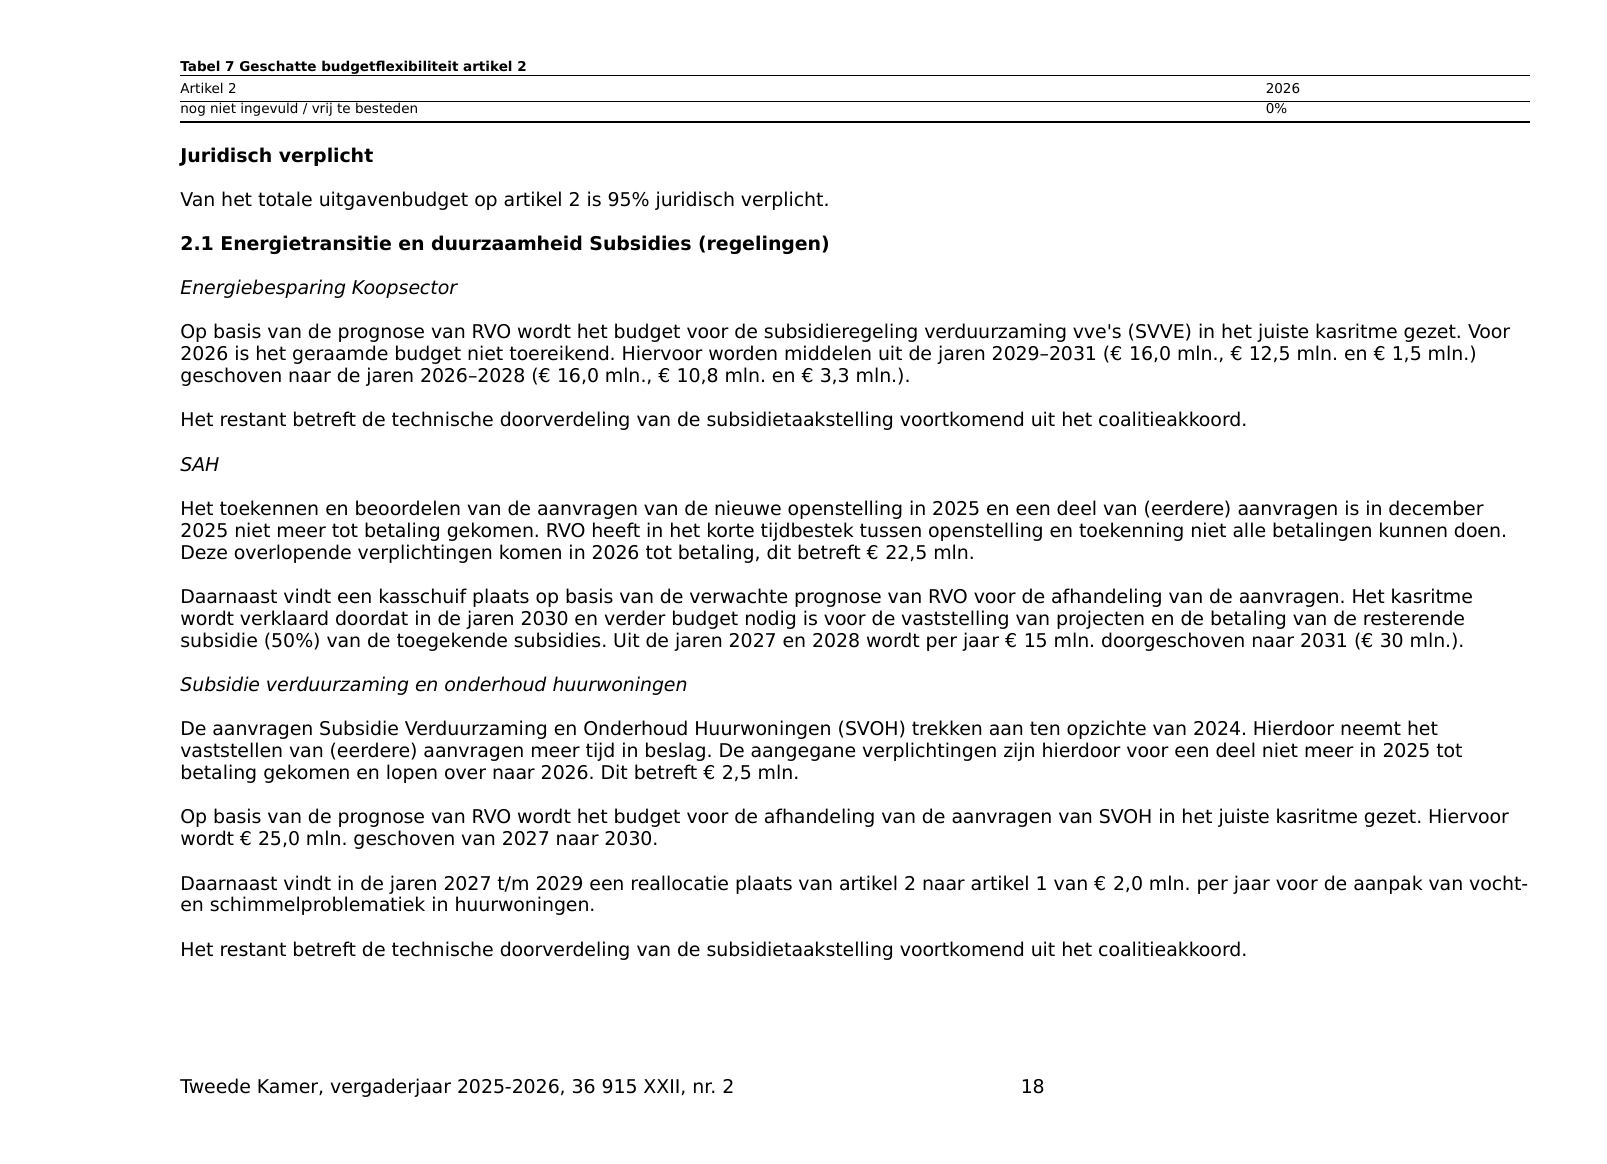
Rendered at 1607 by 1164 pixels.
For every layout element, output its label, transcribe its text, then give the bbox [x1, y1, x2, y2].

table_cell nog niet ingevuld / vrij te besteden [180, 102, 1259, 121]
table_cell 0% [1260, 102, 1529, 121]
subtitle Energiebesparing Koopsector [180, 277, 1529, 299]
subtitle 2.1 Energietransitie en duurzaamheid Subsidies (regelingen) [180, 233, 1529, 255]
table_cell Artikel 2 [180, 76, 1259, 101]
subtitle Juridisch verplicht [180, 144, 1529, 167]
table_cell 2026 [1260, 76, 1529, 101]
text Van het totale uitgavenbudget op artikel 2 is 95% juridisch verplicht. [180, 189, 1529, 211]
table_header Tabel 7 Geschatte budgetflexibiliteit artikel 2 [180, 59, 1529, 75]
subtitle SAH [180, 453, 1529, 476]
text Op basis van de prognose van RVO wordt het budget voor de subsidieregeling verduurzaming vve's (SVVE) in het juiste kasritme gezet. Voor 2026 is het geraamde budget niet toereikend. Hiervoor worden middelen uit de jaren 2029–2031 (€ 16,0 mln., € 12,5 mln. en € 1,5 mln.) geschoven naar de jaren 2026–2028 (€ 16,0 mln., € 10,8 mln. en € 3,3 mln.). [180, 321, 1529, 387]
text Het restant betreft de technische doorverdeling van de subsidietaakstelling voortkomend uit het coalitieakkoord. [180, 938, 1529, 961]
subtitle Subsidie verduurzaming en onderhoud huurwoningen [180, 674, 1529, 696]
text Het restant betreft de technische doorverdeling van de subsidietaakstelling voortkomend uit het coalitieakkoord. [180, 409, 1529, 431]
text De aanvragen Subsidie Verduurzaming en Onderhoud Huurwoningen (SVOH) trekken aan ten opzichte van 2024. Hierdoor neemt het vaststellen van (eerdere) aanvragen meer tijd in beslag. De aangegane verplichtingen zijn hierdoor voor een deel niet meer in 2025 tot betaling gekomen en lopen over naar 2026. Dit betreft € 2,5 mln. [180, 718, 1529, 784]
text Daarnaast vindt een kasschuif plaats op basis van de verwachte prognose van RVO voor de afhandeling van de aanvragen. Het kasritme wordt verklaard doordat in de jaren 2030 en verder budget nodig is voor de vaststelling van projecten en de betaling van de resterende subsidie (50%) van de toegekende subsidies. Uit de jaren 2027 en 2028 wordt per jaar € 15 mln. doorgeschoven naar 2031 (€ 30 mln.). [180, 586, 1529, 652]
text Het toekennen en beoordelen van de aanvragen van de nieuwe openstelling in 2025 en een deel van (eerdere) aanvragen is in december 2025 niet meer tot betaling gekomen. RVO heeft in het korte tijdbestek tussen openstelling en toekenning niet alle betalingen kunnen doen. Deze overlopende verplichtingen komen in 2026 tot betaling, dit betreft € 22,5 mln. [180, 498, 1529, 564]
text Daarnaast vindt in de jaren 2027 t/m 2029 een reallocatie plaats van artikel 2 naar artikel 1 van € 2,0 mln. per jaar voor de aanpak van vocht- en schimmelproblematiek in huurwoningen. [180, 872, 1529, 916]
text Op basis van de prognose van RVO wordt het budget voor de afhandeling van de aanvragen van SVOH in het juiste kasritme gezet. Hiervoor wordt € 25,0 mln. geschoven van 2027 naar 2030. [180, 806, 1529, 850]
